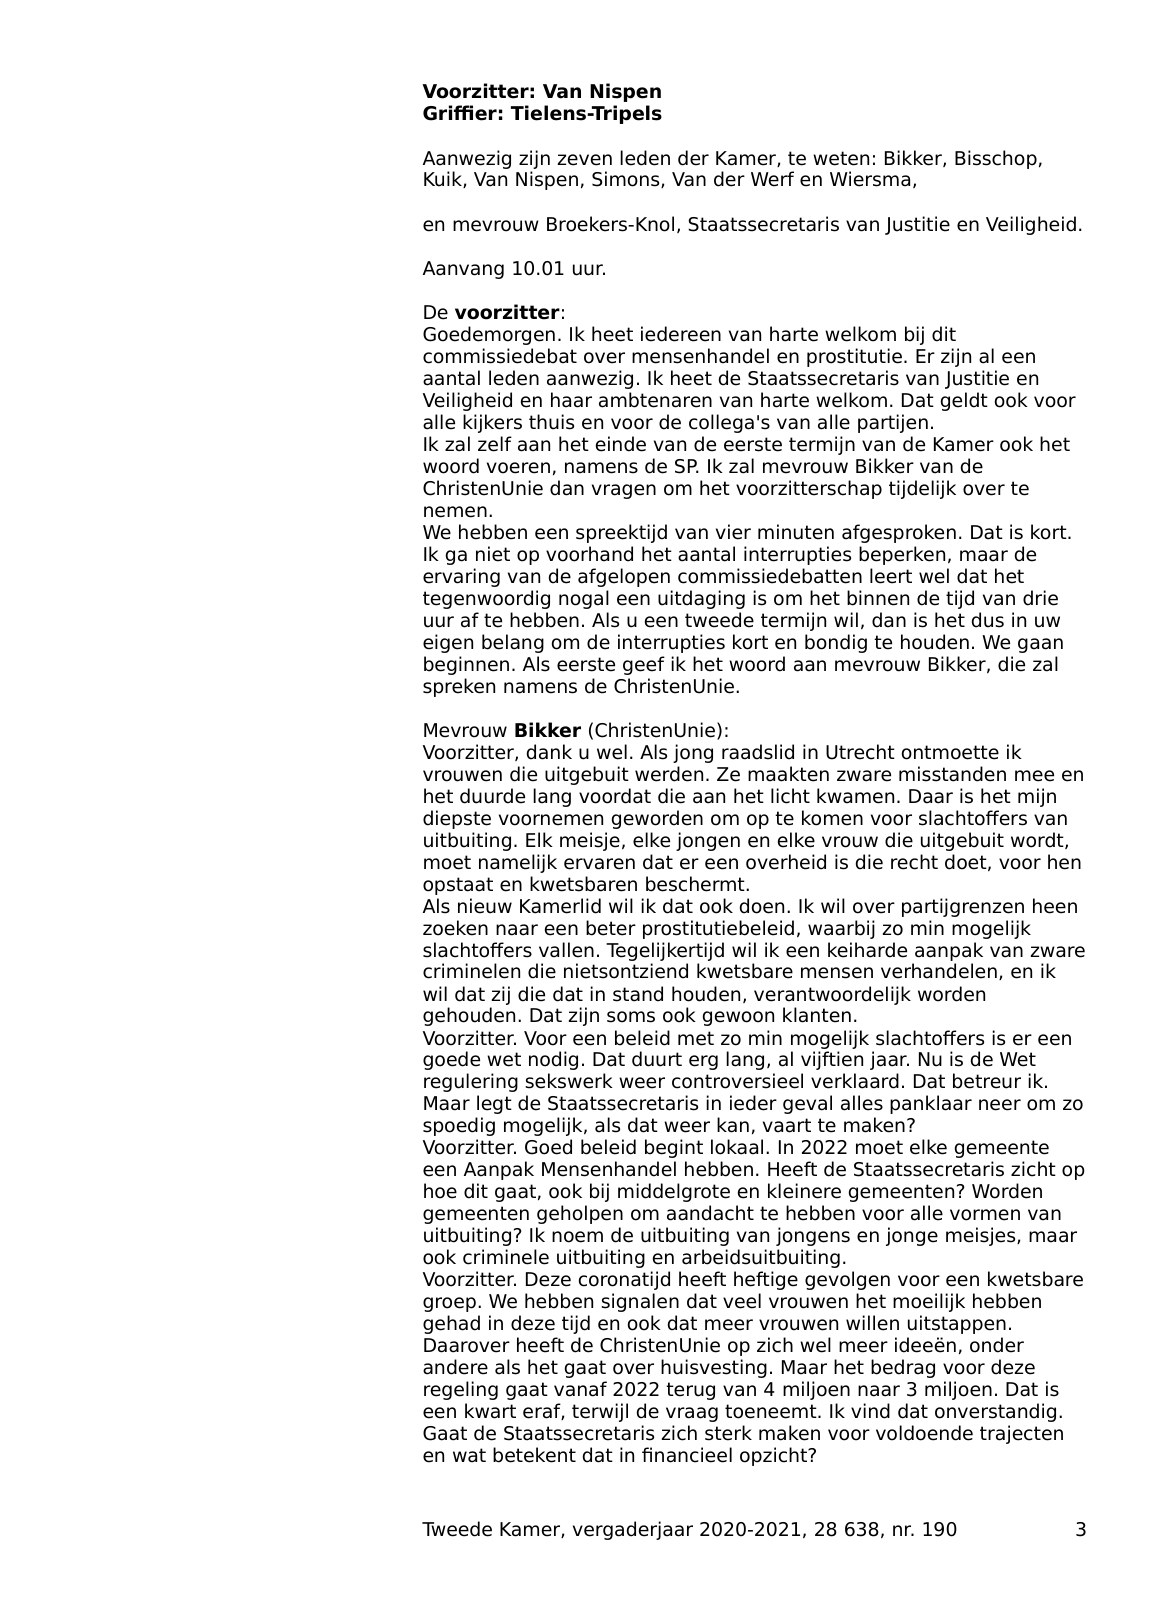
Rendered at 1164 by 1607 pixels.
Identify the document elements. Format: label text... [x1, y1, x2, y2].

text Voorzitter: Van Nispen [422, 81, 1087, 103]
text Als nieuw Kamerlid wil ik dat ook doen. Ik wil over partijgrenzen heen zoeken naar een beter prostitutiebeleid, waarbij zo min mogelijk slachtoffers vallen. Tegelijkertijd wil ik een keiharde aanpak van zware criminelen die nietsontziend kwetsbare mensen verhandelen, en ik wil dat zij die dat in stand houden, verantwoordelijk worden gehouden. Dat zijn soms ook gewoon klanten. [422, 896, 1087, 1027]
text Griffier: Tielens-Tripels [422, 103, 1087, 125]
text en mevrouw Broekers-Knol, Staatssecretaris van Justitie en Veiligheid. [422, 213, 1087, 236]
text Voorzitter. Goed beleid begint lokaal. In 2022 moet elke gemeente een Aanpak Mensenhandel hebben. Heeft de Staatssecretaris zicht op hoe dit gaat, ook bij middelgrote en kleinere gemeenten? Worden gemeenten geholpen om aandacht te hebben voor alle vormen van uitbuiting? Ik noem de uitbuiting van jongens en jonge meisjes, maar ook criminele uitbuiting en arbeidsuitbuiting. [422, 1137, 1087, 1269]
text Voorzitter, dank u wel. Als jong raadslid in Utrecht ontmoette ik vrouwen die uitgebuit werden. Ze maakten zware misstanden mee en het duurde lang voordat die aan het licht kwamen. Daar is het mijn diepste voornemen geworden om op te komen voor slachtoffers van uitbuiting. Elk meisje, elke jongen en elke vrouw die uitgebuit wordt, moet namelijk ervaren dat er een overheid is die recht doet, voor hen opstaat en kwetsbaren beschermt. [422, 742, 1087, 896]
text We hebben een spreektijd van vier minuten afgesproken. Dat is kort. Ik ga niet op voorhand het aantal interrupties beperken, maar de ervaring van de afgelopen commissiedebatten leert wel dat het tegenwoordig nogal een uitdaging is om het binnen de tijd van drie uur af te hebben. Als u een tweede termijn wil, dan is het dus in uw eigen belang om de interrupties kort en bondig te houden. We gaan beginnen. Als eerste geef ik het woord aan mevrouw Bikker, die zal spreken namens de ChristenUnie. [422, 522, 1087, 697]
text Ik zal zelf aan het einde van de eerste termijn van de Kamer ook het woord voeren, namens de SP. Ik zal mevrouw Bikker van de ChristenUnie dan vragen om het voorzitterschap tijdelijk over te nemen. [422, 434, 1087, 522]
text De voorzitter: [422, 302, 1087, 324]
text Aanvang 10.01 uur. [422, 258, 1087, 280]
text Goedemorgen. Ik heet iedereen van harte welkom bij dit commissiedebat over mensenhandel en prostitutie. Er zijn al een aantal leden aanwezig. Ik heet de Staatssecretaris van Justitie en Veiligheid en haar ambtenaren van harte welkom. Dat geldt ook voor alle kijkers thuis en voor de collega's van alle partijen. [422, 324, 1087, 434]
text Aanwezig zijn zeven leden der Kamer, te weten: Bikker, Bisschop, Kuik, Van Nispen, Simons, Van der Werf en Wiersma, [422, 147, 1087, 191]
text Voorzitter. Voor een beleid met zo min mogelijk slachtoffers is er een goede wet nodig. Dat duurt erg lang, al vijftien jaar. Nu is de Wet regulering sekswerk weer controversieel verklaard. Dat betreur ik. Maar legt de Staatssecretaris in ieder geval alles panklaar neer om zo spoedig mogelijk, als dat weer kan, vaart te maken? [422, 1027, 1087, 1137]
text Mevrouw Bikker (ChristenUnie): [422, 720, 1087, 742]
text Voorzitter. Deze coronatijd heeft heftige gevolgen voor een kwetsbare groep. We hebben signalen dat veel vrouwen het moeilijk hebben gehad in deze tijd en ook dat meer vrouwen willen uitstappen. Daarover heeft de ChristenUnie op zich wel meer ideeën, onder andere als het gaat over huisvesting. Maar het bedrag voor deze regeling gaat vanaf 2022 terug van 4 miljoen naar 3 miljoen. Dat is een kwart eraf, terwijl de vraag toeneemt. Ik vind dat onverstandig. Gaat de Staatssecretaris zich sterk maken voor voldoende trajecten en wat betekent dat in financieel opzicht? [422, 1269, 1087, 1467]
